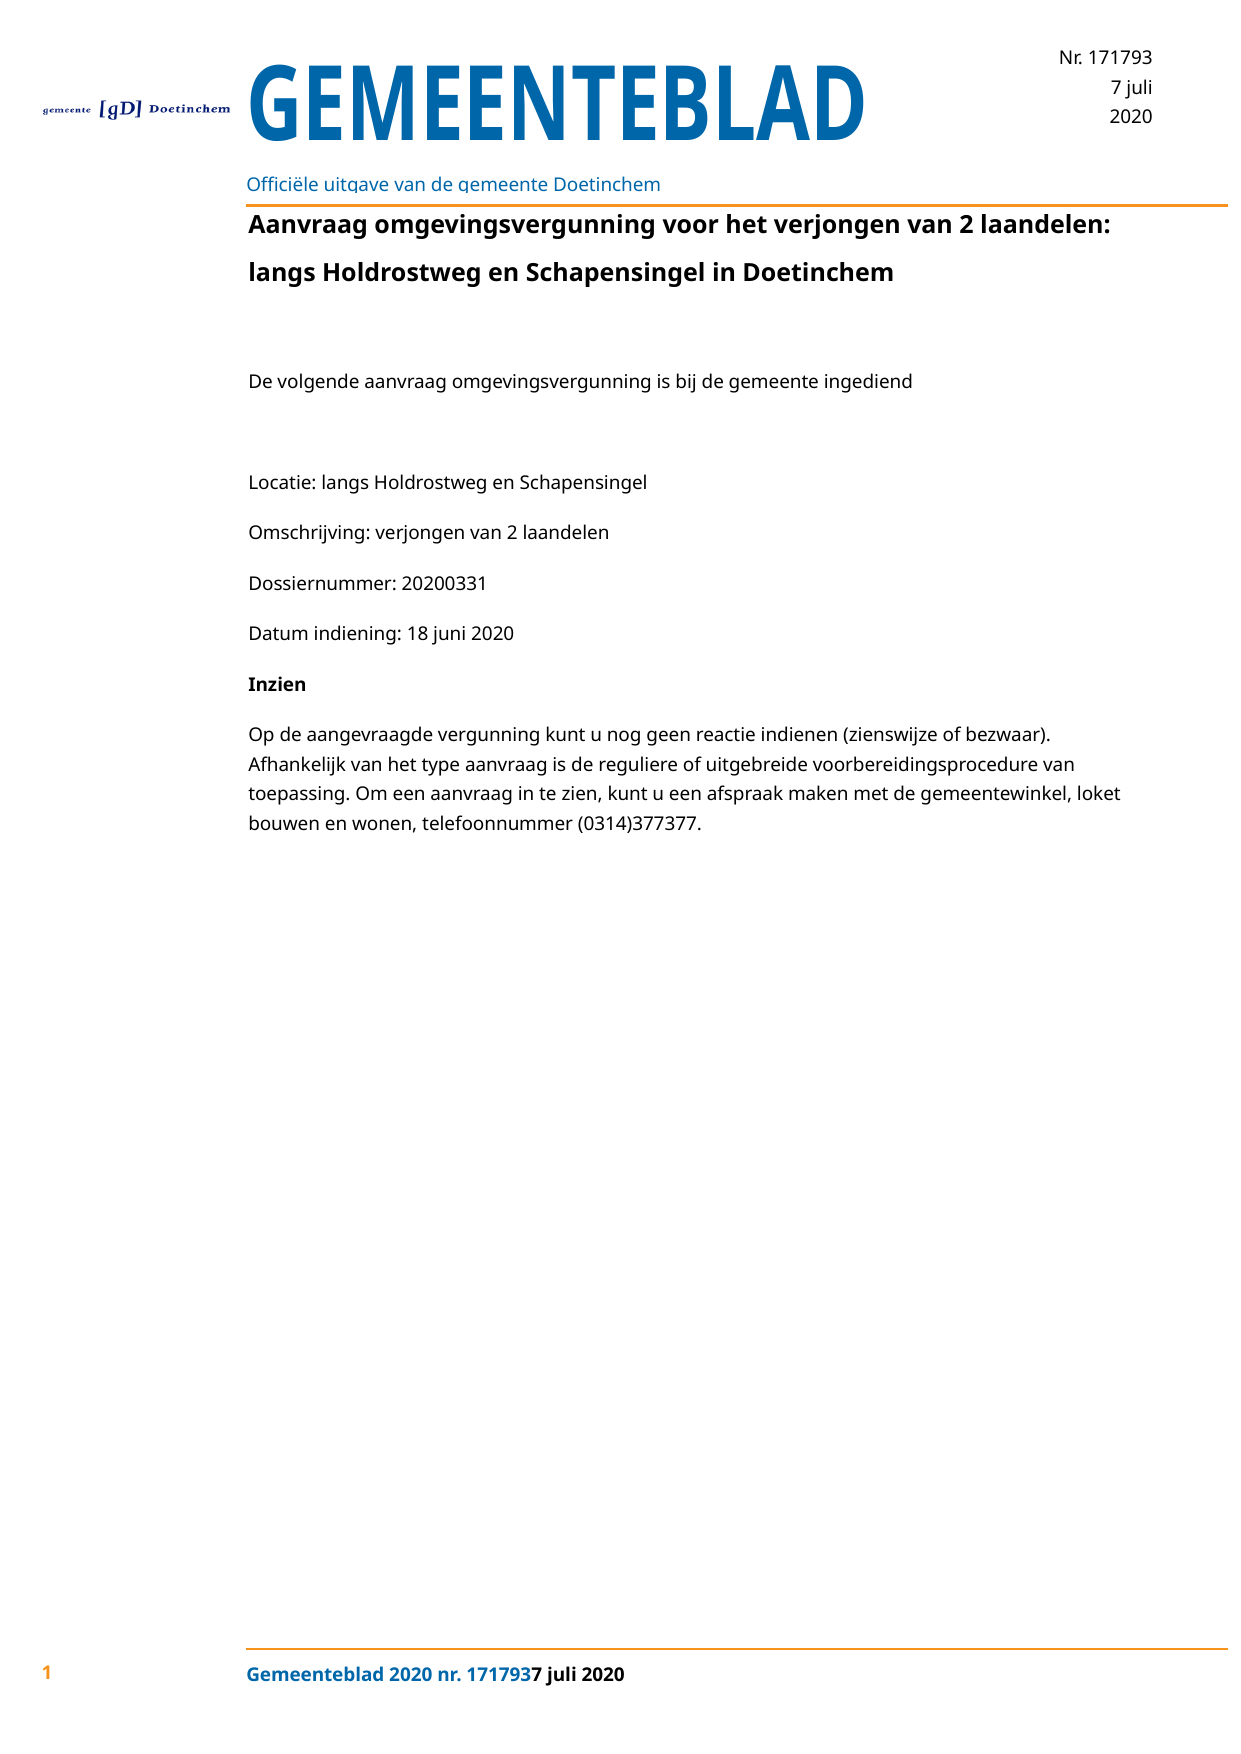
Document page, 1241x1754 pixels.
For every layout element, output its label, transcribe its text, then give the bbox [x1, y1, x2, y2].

text Inzien [248, 671, 1152, 697]
text Locatie: langs Holdrostweg en Schapensingel [248, 469, 1152, 495]
text De volgende aanvraag omgevingsvergunning is bij de gemeente ingediend [248, 368, 1152, 394]
text Omschrijving: verjongen van 2 laandelen [248, 519, 1152, 545]
text Op de aangevraagde vergunning kunt u nog geen reactie indienen (zienswijze of bezwaar). Afhankelijk van het type aanvraag is de reguliere of uitgebreide voorbereidingsprocedure van toepassing. Om een aanvraag in te zien, kunt u een afspraak maken met de gemeentewinkel, loket bouwen en wonen, telefoonnummer (0314)377377. [248, 721, 1152, 836]
picture [41, 47, 231, 172]
text Aanvraag omgevingsvergunning voor het verjongen van 2 laandelen: langs Holdrostweg en Schapensingel in Doetinchem [248, 207, 1152, 288]
text Datum indiening: 18 juni 2020 [248, 620, 1152, 646]
text Dossiernummer: 20200331 [248, 570, 1152, 596]
